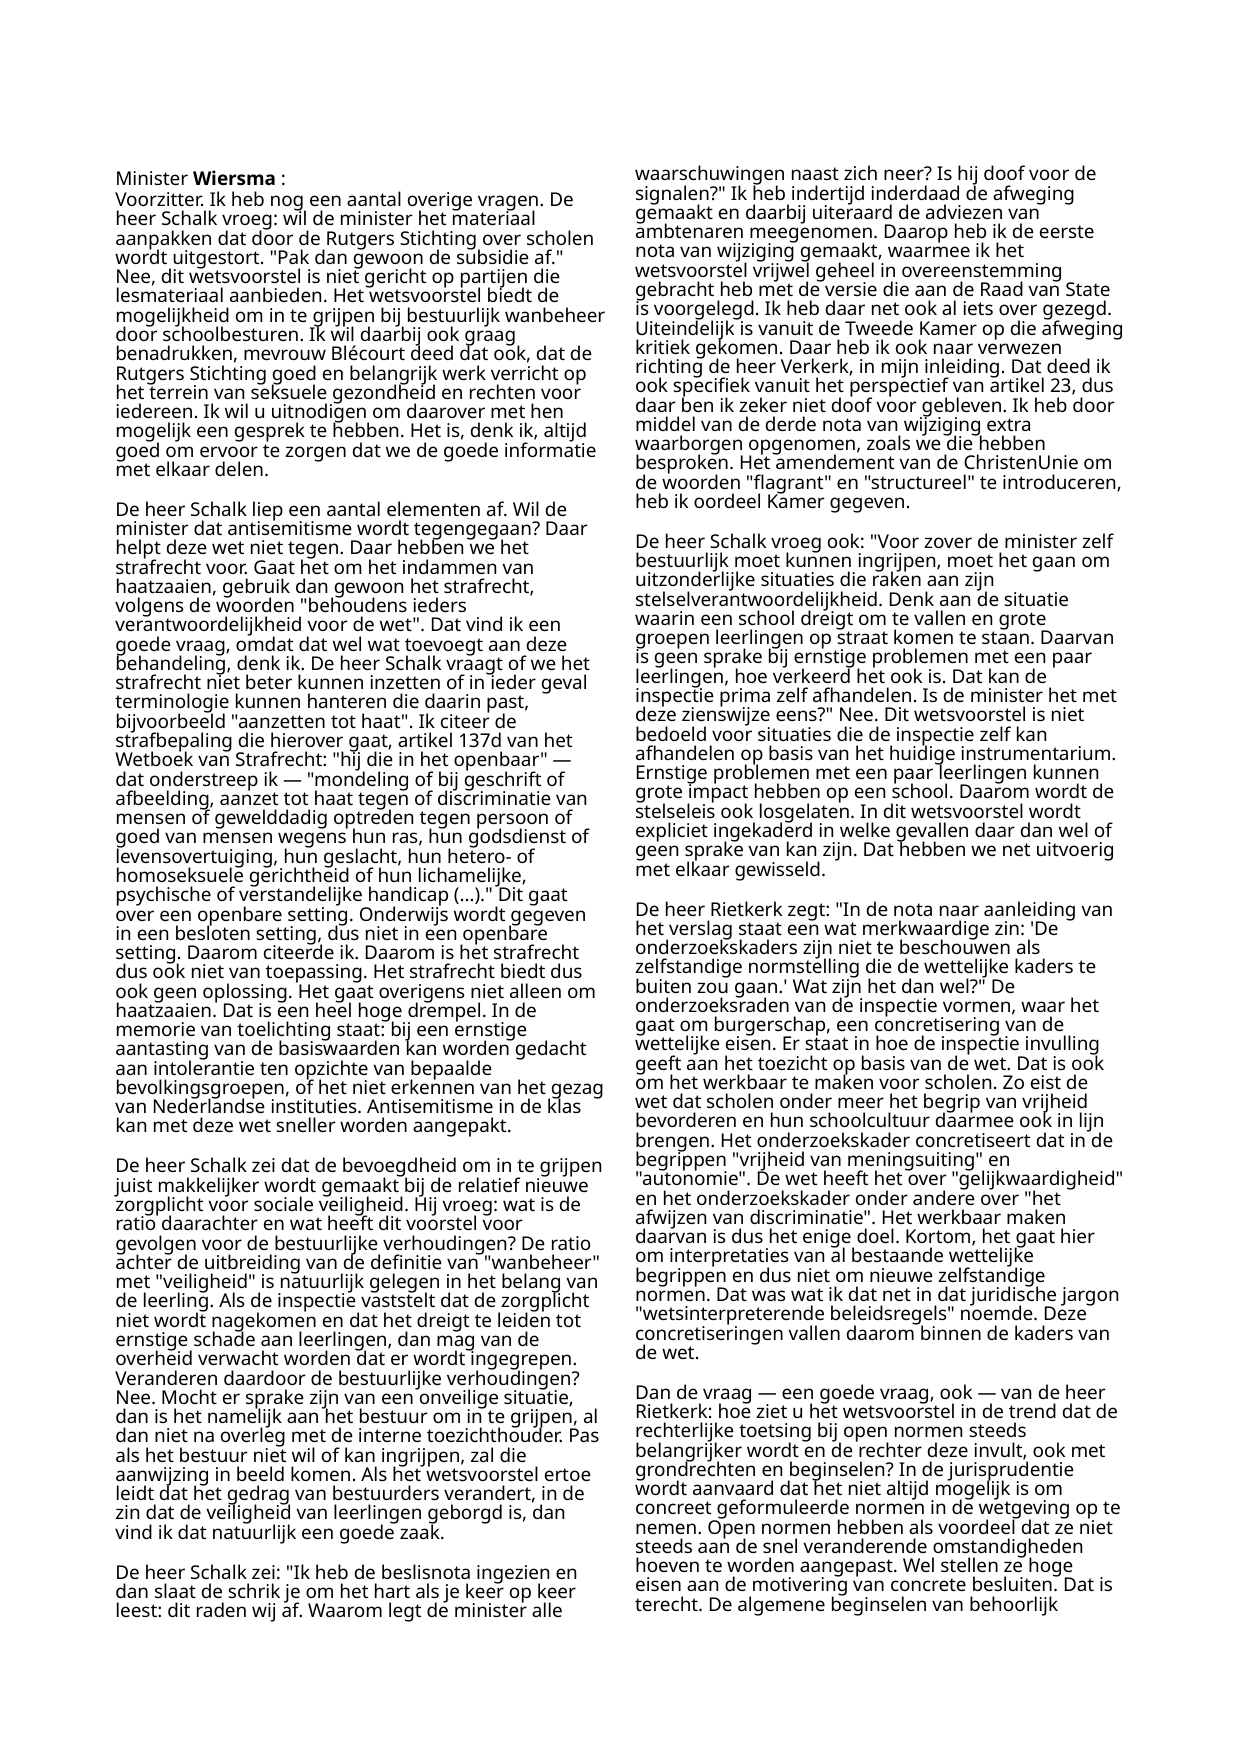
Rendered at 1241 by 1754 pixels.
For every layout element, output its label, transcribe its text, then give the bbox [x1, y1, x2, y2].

text Dan de vraag — een goede vraag, ook — van de heer Rietkerk: hoe ziet u het wetsvoorstel in de trend dat de rechterlijke toetsing bij open normen steeds belangrijker wordt en de rechter deze invult, ook met grondrechten en beginselen? In de jurisprudentie wordt aanvaard dat het niet altijd mogelijk is om concreet geformuleerde normen in de wetgeving op te nemen. Open normen hebben als voordeel dat ze niet steeds aan de snel veranderende omstandigheden hoeven te worden aangepast. Wel stellen ze hoge eisen aan de motivering van concrete besluiten. Dat is terecht. De algemene beginselen van behoorlijk [635, 1384, 1125, 1615]
text De heer Rietkerk zegt: "In de nota naar aanleiding van het verslag staat een wat merkwaardige zin: 'De onderzoekskaders zijn niet te beschouwen als zelfstandige normstelling die de wettelijke kaders te buiten zou gaan.' Wat zijn het dan wel?" De onderzoeksraden van de inspectie vormen, waar het gaat om burgerschap, een concretisering van de wettelijke eisen. Er staat in hoe de inspectie invulling geeft aan het toezicht op basis van de wet. Dat is ook om het werkbaar te maken voor scholen. Zo eist de wet dat scholen onder meer het begrip van vrijheid bevorderen en hun schoolcultuur daarmee ook in lijn brengen. Het onderzoekskader concretiseert dat in de begrippen "vrijheid van meningsuiting" en "autonomie". De wet heeft het over "gelijkwaardigheid" en het onderzoekskader onder andere over "het afwijzen van discriminatie". Het werkbaar maken daarvan is dus het enige doel. Kortom, het gaat hier om interpretaties van al bestaande wettelijke begrippen en dus niet om nieuwe zelfstandige normen. Dat was wat ik dat net in dat juridische jargon "wetsinterpreterende beleidsregels" noemde. Deze concretiseringen vallen daarom binnen de kaders van de wet. [635, 901, 1125, 1363]
text waarschuwingen naast zich neer? Is hij doof voor de signalen?" Ik heb indertijd inderdaad de afweging gemaakt en daarbij uiteraard de adviezen van ambtenaren meegenomen. Daarop heb ik de eerste nota van wijziging gemaakt, waarmee ik het wetsvoorstel vrijwel geheel in overeenstemming gebracht heb met de versie die aan de Raad van State is voorgelegd. Ik heb daar net ook al iets over gezegd. Uiteindelijk is vanuit de Tweede Kamer op die afweging kritiek gekomen. Daar heb ik ook naar verwezen richting de heer Verkerk, in mijn inleiding. Dat deed ik ook specifiek vanuit het perspectief van artikel 23, dus daar ben ik zeker niet doof voor gebleven. Ik heb door middel van de derde nota van wijziging extra waarborgen opgenomen, zoals we die hebben besproken. Het amendement van de ChristenUnie om de woorden "flagrant" en "structureel" te introduceren, heb ik oordeel Kamer gegeven. [635, 165, 1125, 512]
text De heer Schalk vroeg ook: "Voor zover de minister zelf bestuurlijk moet kunnen ingrijpen, moet het gaan om uitzonderlijke situaties die raken aan zijn stelselverantwoordelijkheid. Denk aan de situatie waarin een school dreigt om te vallen en grote groepen leerlingen op straat komen te staan. Daarvan is geen sprake bij ernstige problemen met een paar leerlingen, hoe verkeerd het ook is. Dat kan de inspectie prima zelf afhandelen. Is de minister het met deze zienswijze eens?" Nee. Dit wetsvoorstel is niet bedoeld voor situaties die de inspectie zelf kan afhandelen op basis van het huidige instrumentarium. Ernstige problemen met een paar leerlingen kunnen grote impact hebben op een school. Daarom wordt de stelseleis ook losgelaten. In dit wetsvoorstel wordt expliciet ingekaderd in welke gevallen daar dan wel of geen sprake van kan zijn. Dat hebben we net uitvoerig met elkaar gewisseld. [635, 533, 1125, 880]
text Minister Wiersma : [115, 165, 605, 191]
text De heer Schalk liep een aantal elementen af. Wil de minister dat antisemitisme wordt tegengegaan? Daar helpt deze wet niet tegen. Daar hebben we het strafrecht voor. Gaat het om het indammen van haatzaaien, gebruik dan gewoon het strafrecht, volgens de woorden "behoudens ieders verantwoordelijkheid voor de wet". Dat vind ik een goede vraag, omdat dat wel wat toevoegt aan deze behandeling, denk ik. De heer Schalk vraagt of we het strafrecht niet beter kunnen inzetten of in ieder geval terminologie kunnen hanteren die daarin past, bijvoorbeeld "aanzetten tot haat". Ik citeer de strafbepaling die hierover gaat, artikel 137d van het Wetboek van Strafrecht: "hij die in het openbaar" — dat onderstreep ik — "mondeling of bij geschrift of afbeelding, aanzet tot haat tegen of discriminatie van mensen of gewelddadig optreden tegen persoon of goed van mensen wegens hun ras, hun godsdienst of levensovertuiging, hun geslacht, hun hetero- of homoseksuele gerichtheid of hun lichamelijke, psychische of verstandelijke handicap (…)." Dit gaat over een openbare setting. Onderwijs wordt gegeven in een besloten setting, dus niet in een openbare setting. Daarom citeerde ik. Daarom is het strafrecht dus ook niet van toepassing. Het strafrecht biedt dus ook geen oplossing. Het gaat overigens niet alleen om haatzaaien. Dat is een heel hoge drempel. In de memorie van toelichting staat: bij een ernstige aantasting van de basiswaarden kan worden gedacht aan intolerantie ten opzichte van bepaalde bevolkingsgroepen, of het niet erkennen van het gezag van Nederlandse instituties. Antisemitisme in de klas kan met deze wet sneller worden aangepakt. [115, 501, 605, 1137]
text De heer Schalk zei dat de bevoegdheid om in te grijpen juist makkelijker wordt gemaakt bij de relatief nieuwe zorgplicht voor sociale veiligheid. Hij vroeg: wat is de ratio daarachter en wat heeft dit voorstel voor gevolgen voor de bestuurlijke verhoudingen? De ratio achter de uitbreiding van de definitie van "wanbeheer" met "veiligheid" is natuurlijk gelegen in het belang van de leerling. Als de inspectie vaststelt dat de zorgplicht niet wordt nagekomen en dat het dreigt te leiden tot ernstige schade aan leerlingen, dan mag van de overheid verwacht worden dat er wordt ingegrepen. Veranderen daardoor de bestuurlijke verhoudingen? Nee. Mocht er sprake zijn van een onveilige situatie, dan is het namelijk aan het bestuur om in te grijpen, al dan niet na overleg met de interne toezichthouder. Pas als het bestuur niet wil of kan ingrijpen, zal die aanwijzing in beeld komen. Als het wetsvoorstel ertoe leidt dat het gedrag van bestuurders verandert, in de zin dat de veiligheid van leerlingen geborgd is, dan vind ik dat natuurlijk een goede zaak. [115, 1157, 605, 1543]
text Voorzitter. Ik heb nog een aantal overige vragen. De heer Schalk vroeg: wil de minister het materiaal aanpakken dat door de Rutgers Stichting over scholen wordt uitgestort. "Pak dan gewoon de subsidie af." Nee, dit wetsvoorstel is niet gericht op partijen die lesmateriaal aanbieden. Het wetsvoorstel biedt de mogelijkheid om in te grijpen bij bestuurlijk wanbeheer door schoolbesturen. Ik wil daarbij ook graag benadrukken, mevrouw Blécourt deed dat ook, dat de Rutgers Stichting goed en belangrijk werk verricht op het terrein van seksuele gezondheid en rechten voor iedereen. Ik wil u uitnodigen om daarover met hen mogelijk een gesprek te hebben. Het is, denk ik, altijd goed om ervoor te zorgen dat we de goede informatie met elkaar delen. [115, 191, 605, 480]
text De heer Schalk zei: "Ik heb de beslisnota ingezien en dan slaat de schrik je om het hart als je keer op keer leest: dit raden wij af. Waarom legt de minister alle [115, 1564, 605, 1621]
